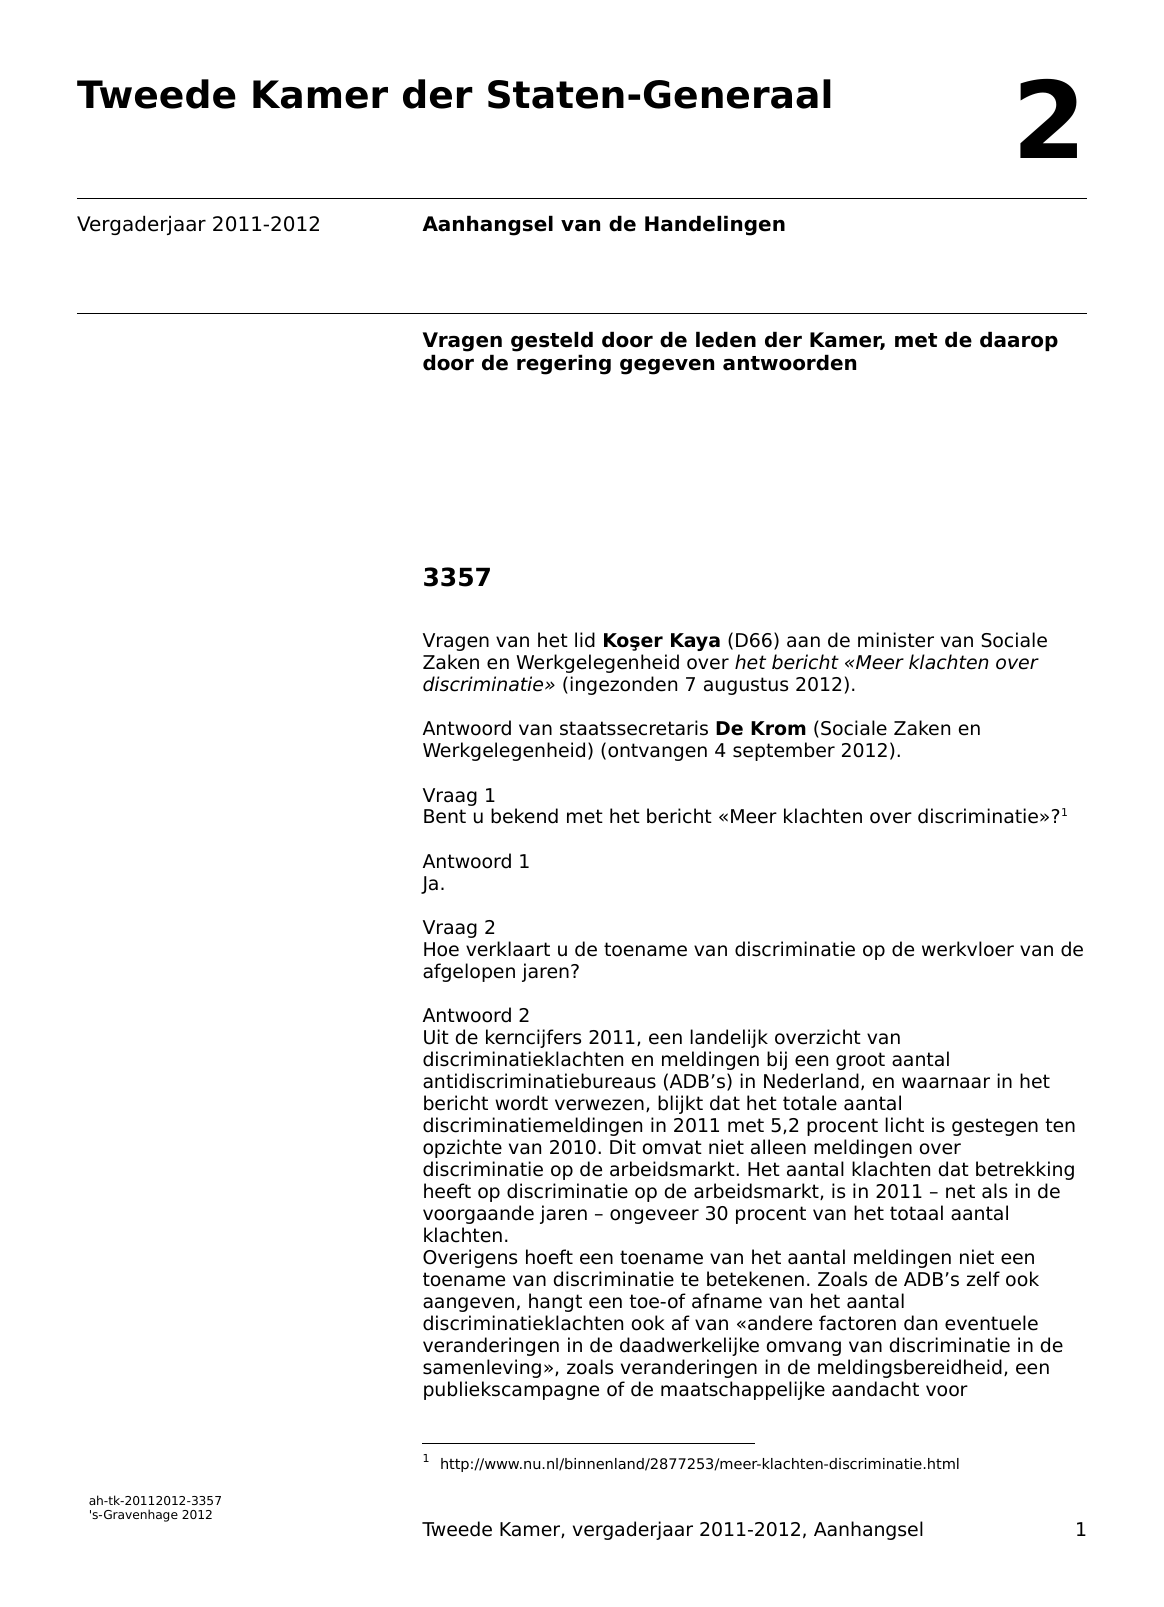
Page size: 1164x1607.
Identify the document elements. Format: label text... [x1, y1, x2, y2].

text 3357 [422, 563, 1087, 592]
text Antwoord 2 [422, 1005, 1087, 1027]
table_cell Vragen gesteld door de leden der Kamer, met de daarop door de regering gegeven antwoorden [422, 314, 1087, 375]
table_header Tweede Kamer der Staten-Generaal [77, 59, 886, 198]
text Hoe verklaart u de toename van discriminatie op de werkvloer van de afgelopen jaren? [422, 939, 1087, 983]
text Overigens hoeft een toename van het aantal meldingen niet een toename van discriminatie te betekenen. Zoals de ADB’s zelf ook aangeven, hangt een toe-of afname van het aantal discriminatieklachten ook af van «andere factoren dan eventuele veranderingen in de daadwerkelijke omvang van discriminatie in de samenleving», zoals veranderingen in de meldingsbereidheid, een publiekscampagne of de maatschappelijke aandacht voor [422, 1247, 1087, 1401]
text Bent u bekend met het bericht «Meer klachten over discriminatie»? [422, 806, 1087, 828]
table_cell Vergaderjaar 2011-2012 [77, 199, 422, 313]
text Vraag 1 [422, 784, 1087, 806]
text ah-tk-20112012-3357 [88, 1494, 323, 1508]
text http://www.nu.nl/binnenland/2877253/meer-klachten-discriminatie.html [422, 1452, 1087, 1474]
text 's-Gravenhage 2012 [88, 1508, 323, 1522]
table_cell Aanhangsel van de Handelingen [422, 199, 1087, 313]
text Uit de kerncijfers 2011, een landelijk overzicht van discriminatieklachten en meldingen bij een groot aantal antidiscriminatiebureaus (ADB’s) in Nederland, en waarnaar in het bericht wordt verwezen, blijkt dat het totale aantal discriminatiemeldingen in 2011 met 5,2 procent licht is gestegen ten opzichte van 2010. Dit omvat niet alleen meldingen over discriminatie op de arbeidsmarkt. Het aantal klachten dat betrekking heeft op discriminatie op de arbeidsmarkt, is in 2011 – net als in de voorgaande jaren – ongeveer 30 procent van het totaal aantal klachten. [422, 1027, 1087, 1247]
text Antwoord 1 [422, 851, 1087, 873]
text Vragen van het lid Koşer Kaya (D66) aan de minister van Sociale Zaken en Werkgelegenheid over het bericht «Meer klachten over discriminatie» (ingezonden 7 augustus 2012). [422, 630, 1087, 696]
text Antwoord van staatssecretaris De Krom (Sociale Zaken en Werkgelegenheid) (ontvangen 4 september 2012). [422, 718, 1087, 762]
text Vraag 2 [422, 917, 1087, 939]
text Ja. [422, 873, 1087, 894]
table_cell [77, 314, 422, 375]
table_header 2 [886, 59, 1087, 198]
